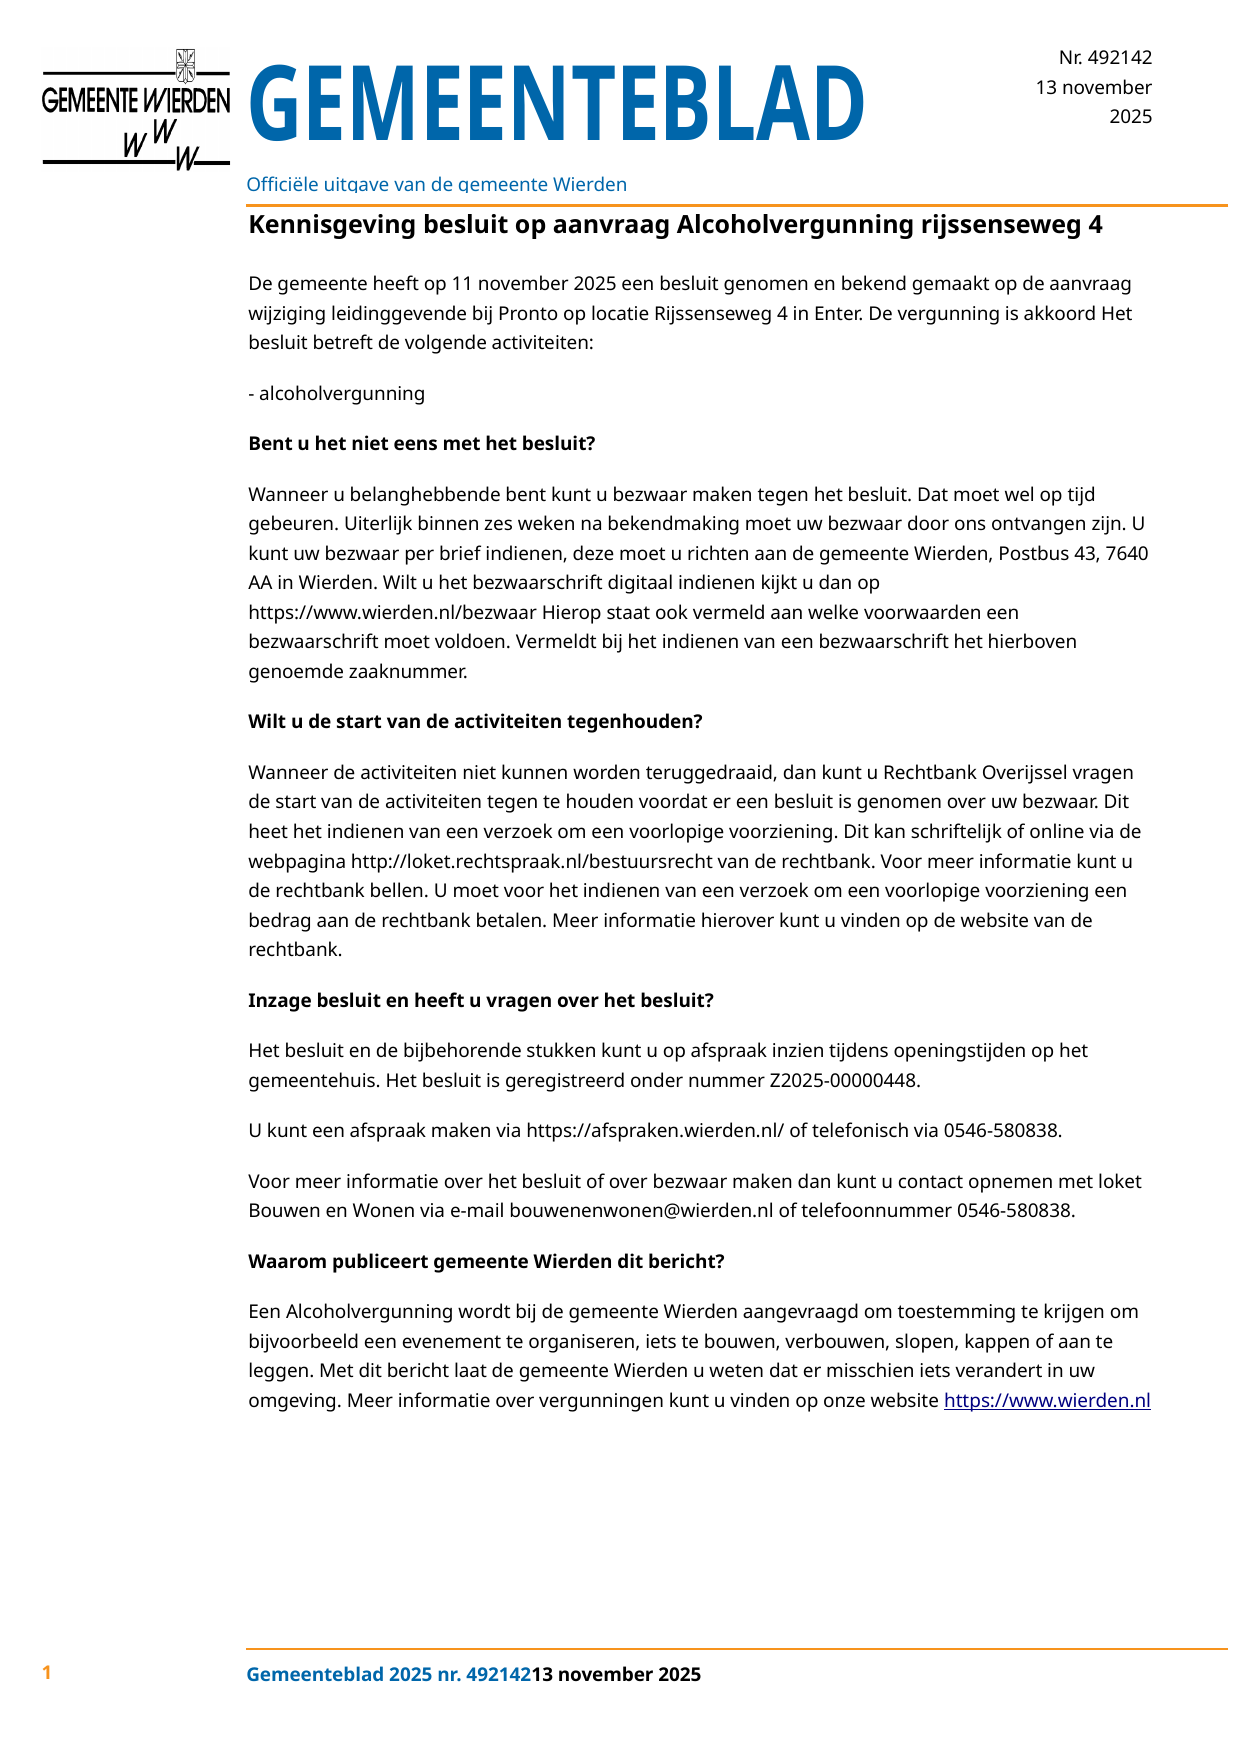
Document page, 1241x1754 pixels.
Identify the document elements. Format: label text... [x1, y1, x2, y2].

text Kennisgeving besluit op aanvraag Alcoholvergunning rijssenseweg 4 [248, 207, 1152, 241]
text U kunt een afspraak maken via https://afspraken.wierden.nl/ of telefonisch via 0546-580838. [248, 1117, 1152, 1143]
text De gemeente heeft op 11 november 2025 een besluit genomen en bekend gemaakt op de aanvraag wijziging leidinggevende bij Pronto op locatie Rijssenseweg 4 in Enter. De vergunning is akkoord Het besluit betreft de volgende activiteiten: [248, 270, 1152, 355]
text Het besluit en de bijbehorende stukken kunt u op afspraak inzien tijdens openingstijden op het gemeentehuis. Het besluit is geregistreerd onder nummer Z2025-00000448. [248, 1037, 1152, 1093]
text Inzage besluit en heeft u vragen over het besluit? [248, 987, 1152, 1013]
text Waarom publiceert gemeente Wierden dit bericht? [248, 1248, 1152, 1273]
text Bent u het niet eens met het besluit? [248, 430, 1152, 456]
text Wanneer de activiteiten niet kunnen worden teruggedraaid, dan kunt u Rechtbank Overijssel vragen de start van de activiteiten tegen te houden voordat er een besluit is genomen over uw bezwaar. Dit heet het indienen van een verzoek om een voorlopige voorziening. Dit kan schriftelijk of online via de webpagina http://loket.rechtspraak.nl/bestuursrecht van de rechtbank. Voor meer informatie kunt u de rechtbank bellen. U moet voor het indienen van een verzoek om een voorlopige voorziening een bedrag aan de rechtbank betalen. Meer informatie hierover kunt u vinden op de website van de rechtbank. [248, 759, 1152, 962]
text Wanneer u belanghebbende bent kunt u bezwaar maken tegen het besluit. Dat moet wel op tijd gebeuren. Uiterlijk binnen zes weken na bekendmaking moet uw bezwaar door ons ontvangen zijn. U kunt uw bezwaar per brief indienen, deze moet u richten aan de gemeente Wierden, Postbus 43, 7640 AA in Wierden. Wilt u het bezwaarschrift digitaal indienen kijkt u dan op https://www.wierden.nl/bezwaar Hierop staat ook vermeld aan welke voorwaarden een bezwaarschrift moet voldoen. Vermeldt bij het indienen van een bezwaarschrift het hierboven genoemde zaaknummer. [248, 481, 1152, 684]
picture [41, 47, 231, 172]
text - alcoholvergunning [248, 380, 1152, 406]
text Een Alcoholvergunning wordt bij de gemeente Wierden aangevraagd om toestemming te krijgen om bijvoorbeeld een evenement te organiseren, iets te bouwen, verbouwen, slopen, kappen of aan te leggen. Met dit bericht laat de gemeente Wierden u weten dat er misschien iets verandert in uw omgeving. Meer informatie over vergunningen kunt u vinden op onze website https://www.wierden.nl [248, 1298, 1152, 1413]
text Wilt u de start van de activiteiten tegenhouden? [248, 709, 1152, 734]
text Voor meer informatie over het besluit of over bezwaar maken dan kunt u contact opnemen met loket Bouwen en Wonen via e-mail bouwenenwonen@wierden.nl of telefoonnummer 0546-580838. [248, 1168, 1152, 1223]
